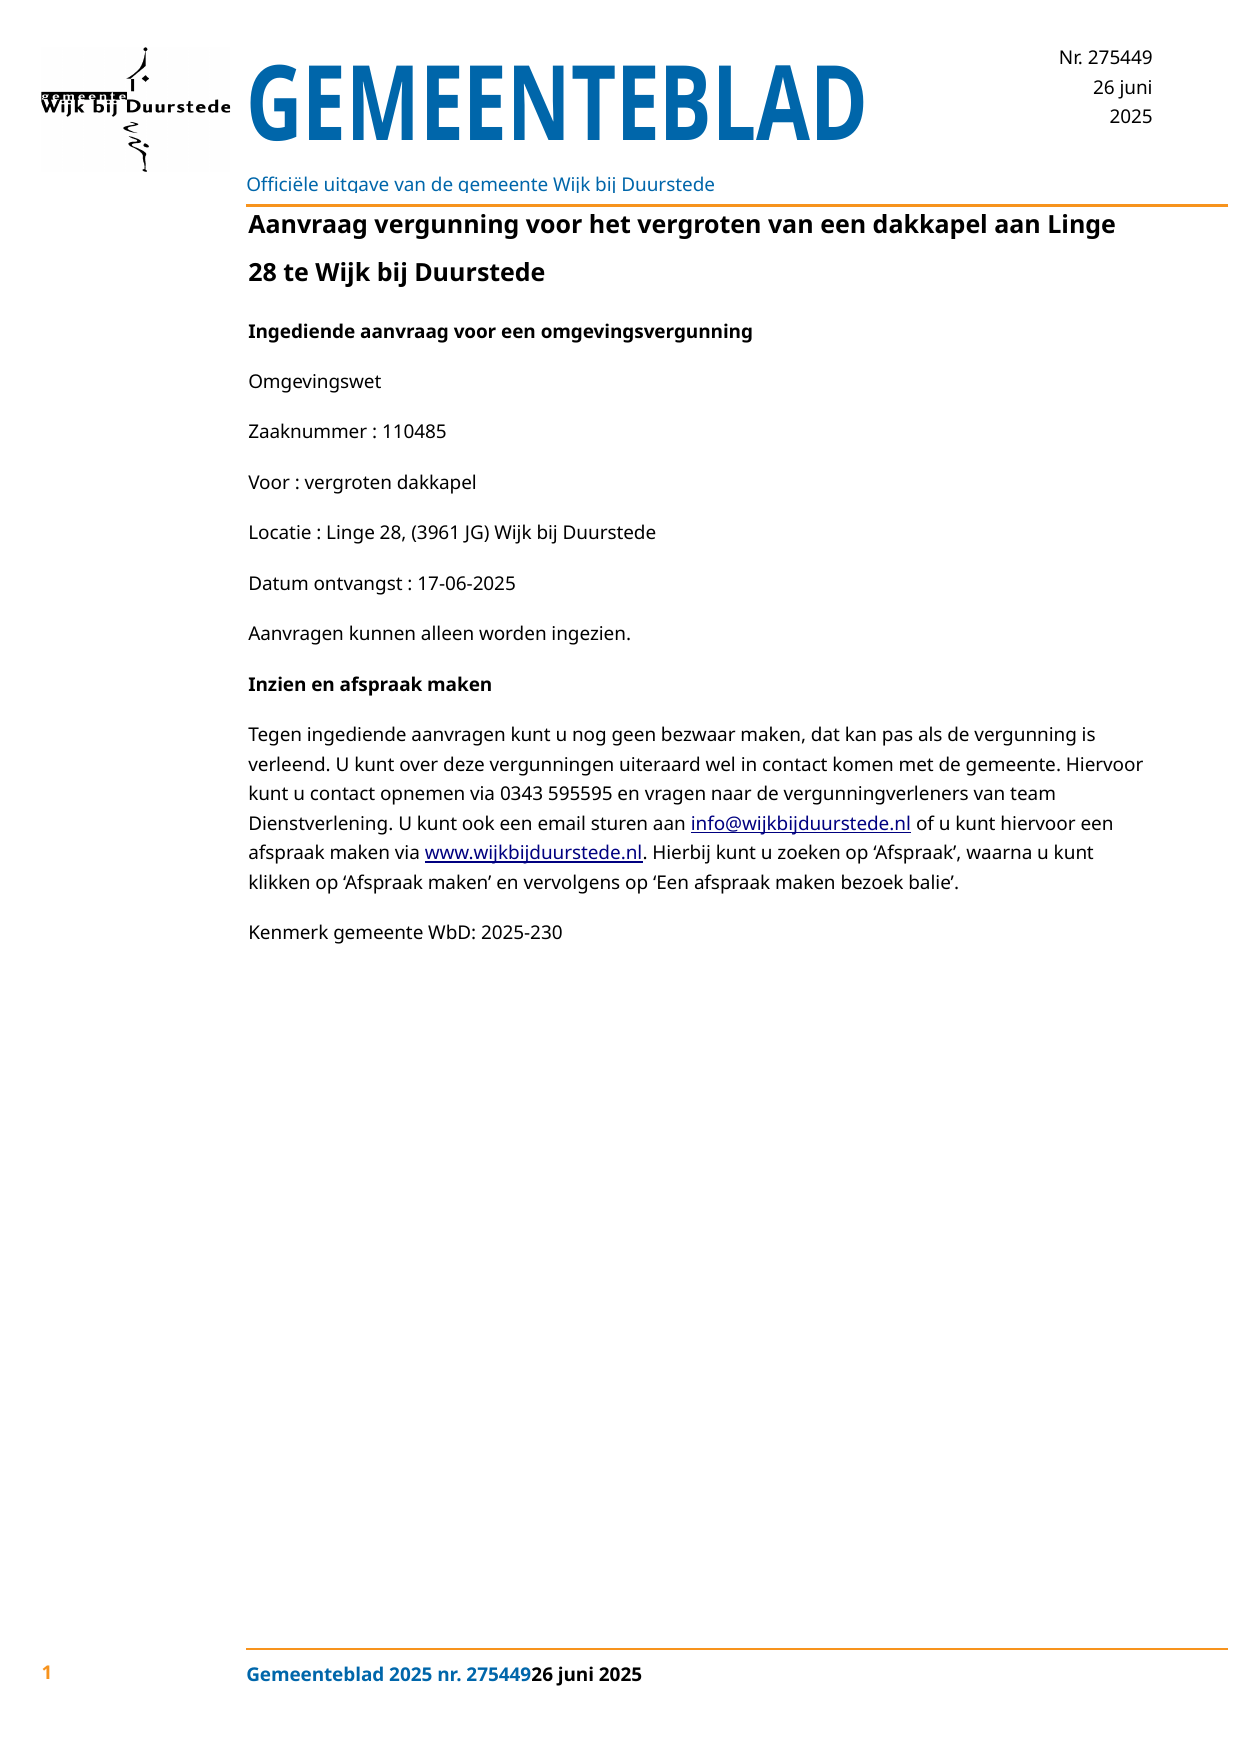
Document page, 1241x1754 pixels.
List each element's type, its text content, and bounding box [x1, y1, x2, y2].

picture [41, 47, 231, 172]
text Aanvraag vergunning voor het vergroten van een dakkapel aan Linge 28 te Wijk bij Duurstede [248, 207, 1152, 288]
text Ingediende aanvraag voor een omgevingsvergunning [248, 318, 1152, 344]
text Tegen ingediende aanvragen kunt u nog geen bezwaar maken, dat kan pas als de vergunning is verleend. U kunt over deze vergunningen uiteraard wel in contact komen met de gemeente. Hiervoor kunt u contact opnemen via 0343 595595 en vragen naar de vergunningverleners van team Dienstverlening. U kunt ook een email sturen aan info@wijkbijduurstede.nl of u kunt hiervoor een afspraak maken via www.wijkbijduurstede.nl. Hierbij kunt u zoeken op ‘Afspraak’, waarna u kunt klikken op ‘Afspraak maken’ en vervolgens op ‘Een afspraak maken bezoek balie’. [248, 721, 1152, 895]
text Kenmerk gemeente WbD: 2025-230 [248, 919, 1152, 945]
text Locatie : Linge 28, (3961 JG) Wijk bij Duurstede [248, 519, 1152, 545]
text Inzien en afspraak maken [248, 671, 1152, 697]
text Zaaknummer : 110485 [248, 419, 1152, 444]
text Aanvragen kunnen alleen worden ingezien. [248, 620, 1152, 646]
text Datum ontvangst : 17-06-2025 [248, 570, 1152, 596]
text Voor : vergroten dakkapel [248, 469, 1152, 495]
text Omgevingswet [248, 368, 1152, 394]
